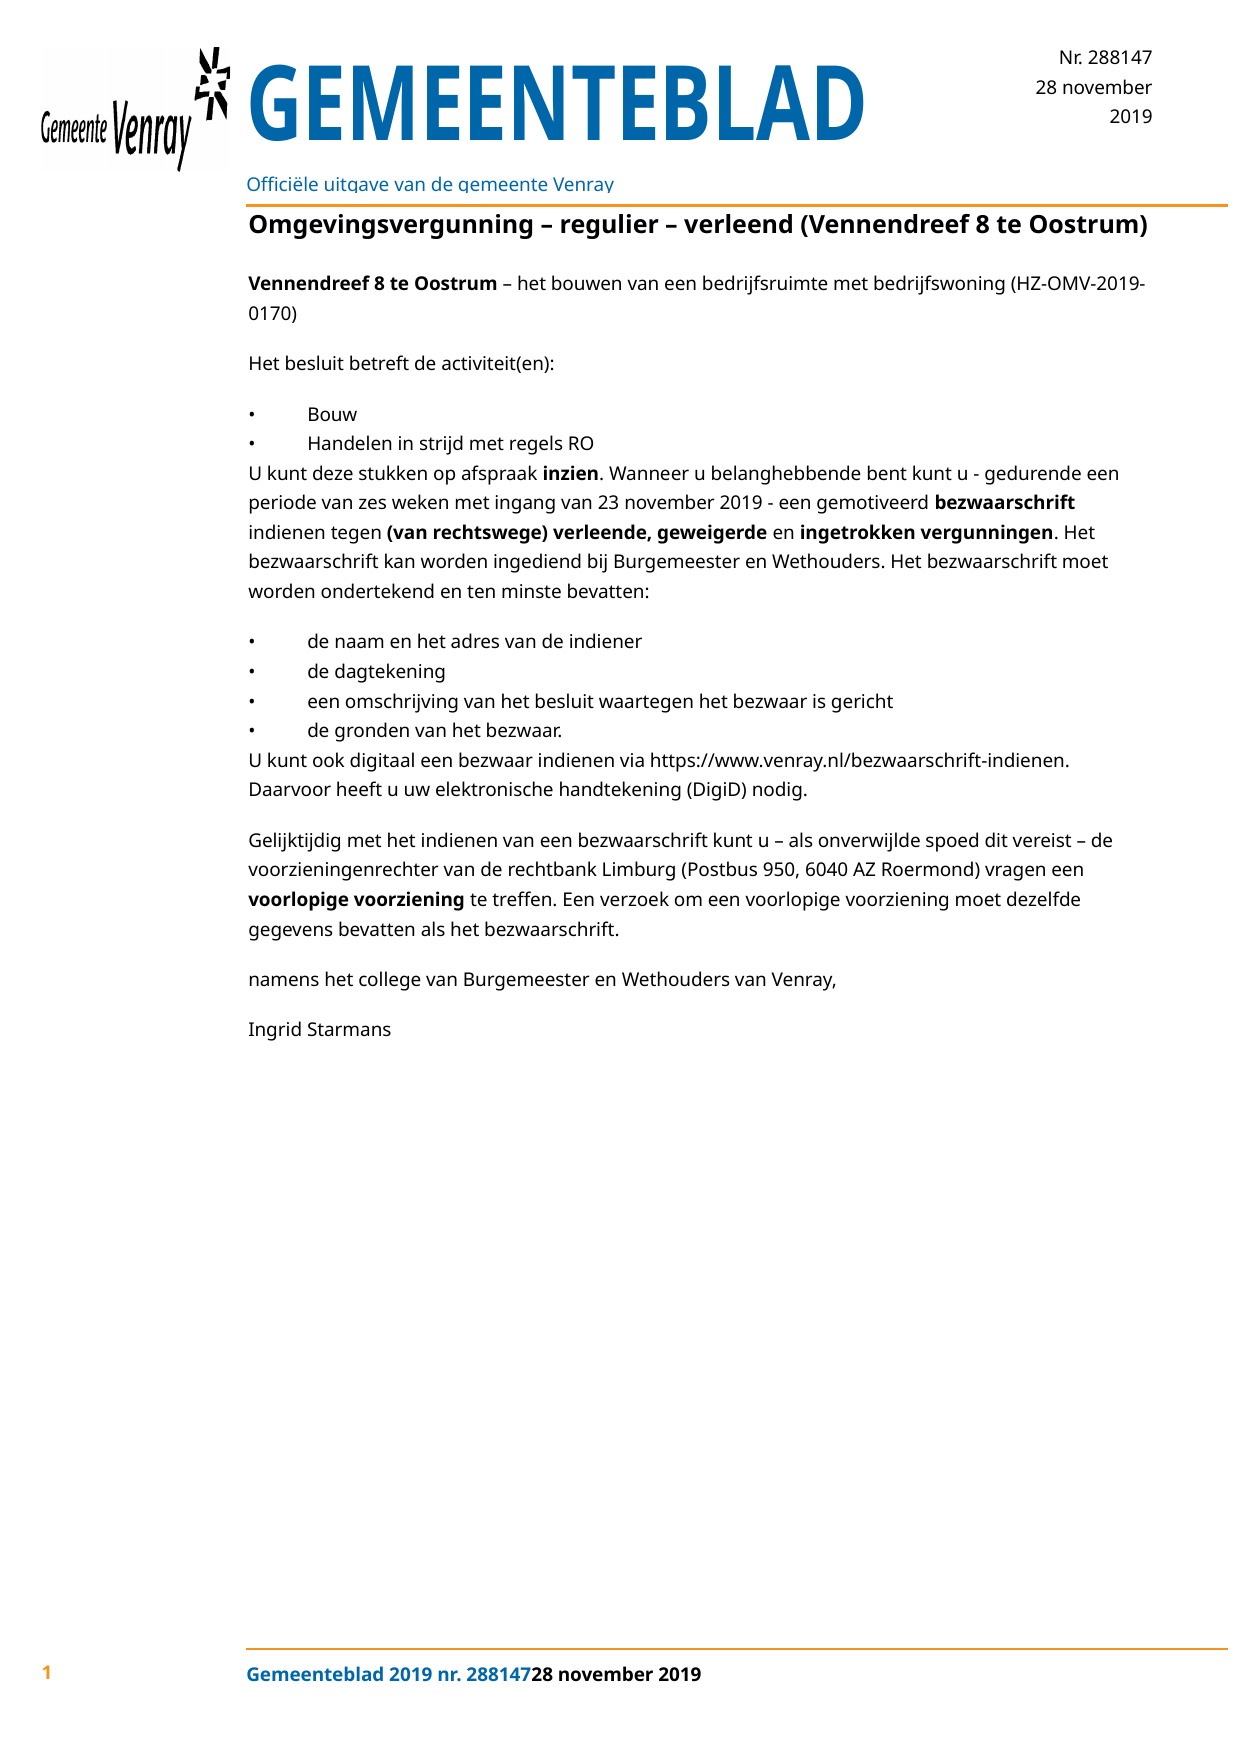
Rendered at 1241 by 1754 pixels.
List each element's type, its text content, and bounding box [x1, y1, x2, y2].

text Vennendreef 8 te Oostrum – het bouwen van een bedrijfsruimte met bedrijfswoning (HZ-OMV-2019-0170) [248, 270, 1152, 326]
picture [41, 47, 231, 172]
list de gronden van het bezwaar. [248, 717, 1152, 743]
list een omschrijving van het besluit waartegen het bezwaar is gericht [248, 688, 1152, 713]
text U kunt deze stukken op afspraak inzien. Wanneer u belanghebbende bent kunt u - gedurende een periode van zes weken met ingang van 23 november 2019 - een gemotiveerd bezwaarschrift indienen tegen (van rechtswege) verleende, geweigerde en ingetrokken vergunningen. Het bezwaarschrift kan worden ingediend bij Burgemeester en Wethouders. Het bezwaarschrift moet worden ondertekend en ten minste bevatten: [248, 460, 1152, 604]
text Omgevingsvergunning – regulier – verleend (Vennendreef 8 te Oostrum) [248, 207, 1152, 241]
text U kunt ook digitaal een bezwaar indienen via https://www.venray.nl/bezwaarschrift-indienen. Daarvoor heeft u uw elektronische handtekening (DigiD) nodig. [248, 747, 1152, 802]
list de dagtekening [248, 658, 1152, 684]
list Bouw [248, 401, 1152, 426]
list Handelen in strijd met regels RO [248, 430, 1152, 456]
text namens het college van Burgemeester en Wethouders van Venray, [248, 966, 1152, 992]
text Het besluit betreft de activiteit(en): [248, 350, 1152, 376]
text Gelijktijdig met het indienen van een bezwaarschrift kunt u – als onverwijlde spoed dit vereist – de voorzieningenrechter van de rechtbank Limburg (Postbus 950, 6040 AZ Roermond) vragen een voorlopige voorziening te treffen. Een verzoek om een voorlopige voorziening moet dezelfde gegevens bevatten als het bezwaarschrift. [248, 827, 1152, 941]
list de naam en het adres van de indiener [248, 629, 1152, 654]
text Ingrid Starmans [248, 1017, 1152, 1042]
